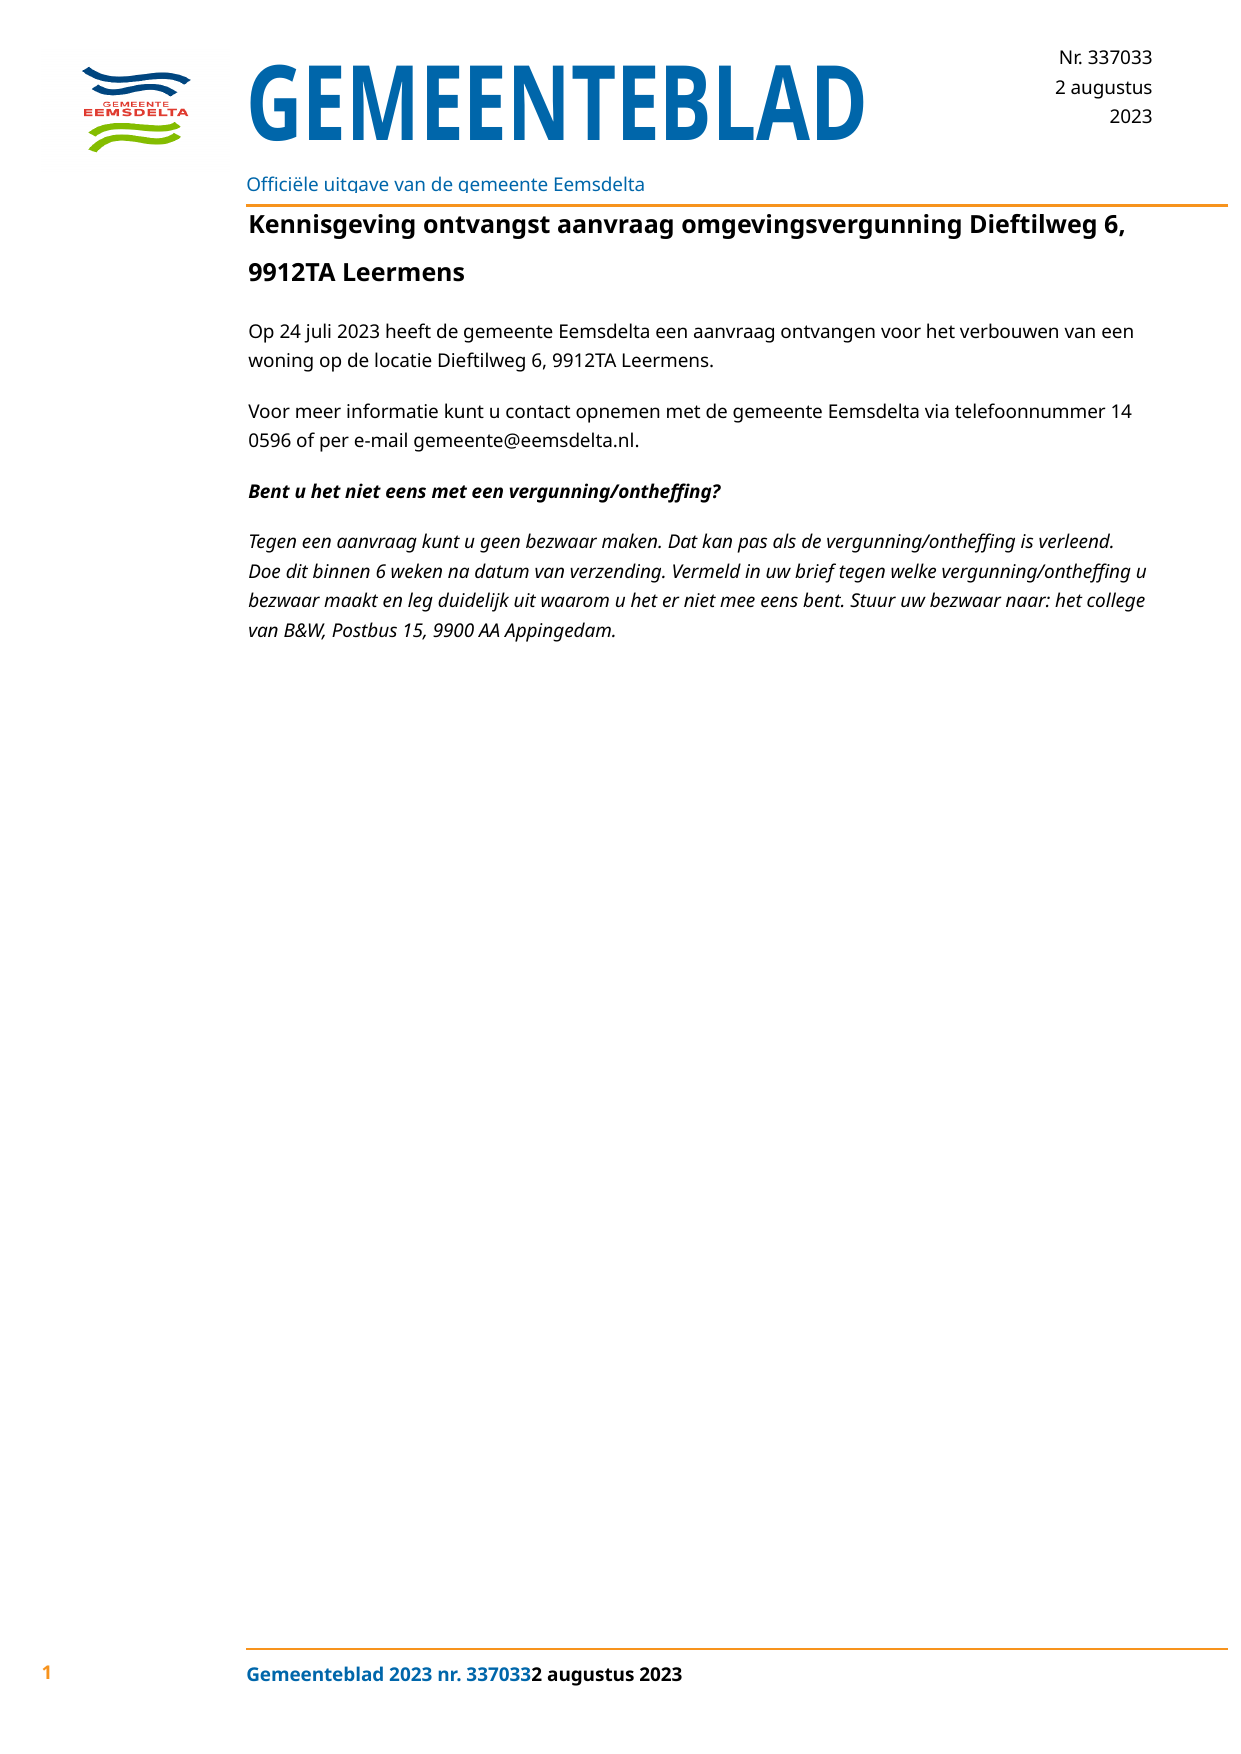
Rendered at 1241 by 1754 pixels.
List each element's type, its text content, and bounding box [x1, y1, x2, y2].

text Tegen een aanvraag kunt u geen bezwaar maken. Dat kan pas als de vergunning/ontheffing is verleend. Doe dit binnen 6 weken na datum van verzending. Vermeld in uw brief tegen welke vergunning/ontheffing u bezwaar maakt en leg duidelijk uit waarom u het er niet mee eens bent. Stuur uw bezwaar naar: het college van B&W, Postbus 15, 9900 AA Appingedam. [248, 528, 1152, 643]
text Voor meer informatie kunt u contact opnemen met de gemeente Eemsdelta via telefoonnummer 14 0596 of per e-mail gemeente@eemsdelta.nl. [248, 398, 1152, 453]
text Op 24 juli 2023 heeft de gemeente Eemsdelta een aanvraag ontvangen voor het verbouwen van een woning op de locatie Dieftilweg 6, 9912TA Leermens. [248, 318, 1152, 373]
text Kennisgeving ontvangst aanvraag omgevingsvergunning Dieftilweg 6, 9912TA Leermens [248, 207, 1152, 288]
text Bent u het niet eens met een vergunning/ontheffing? [248, 478, 1152, 504]
picture [41, 47, 231, 172]
